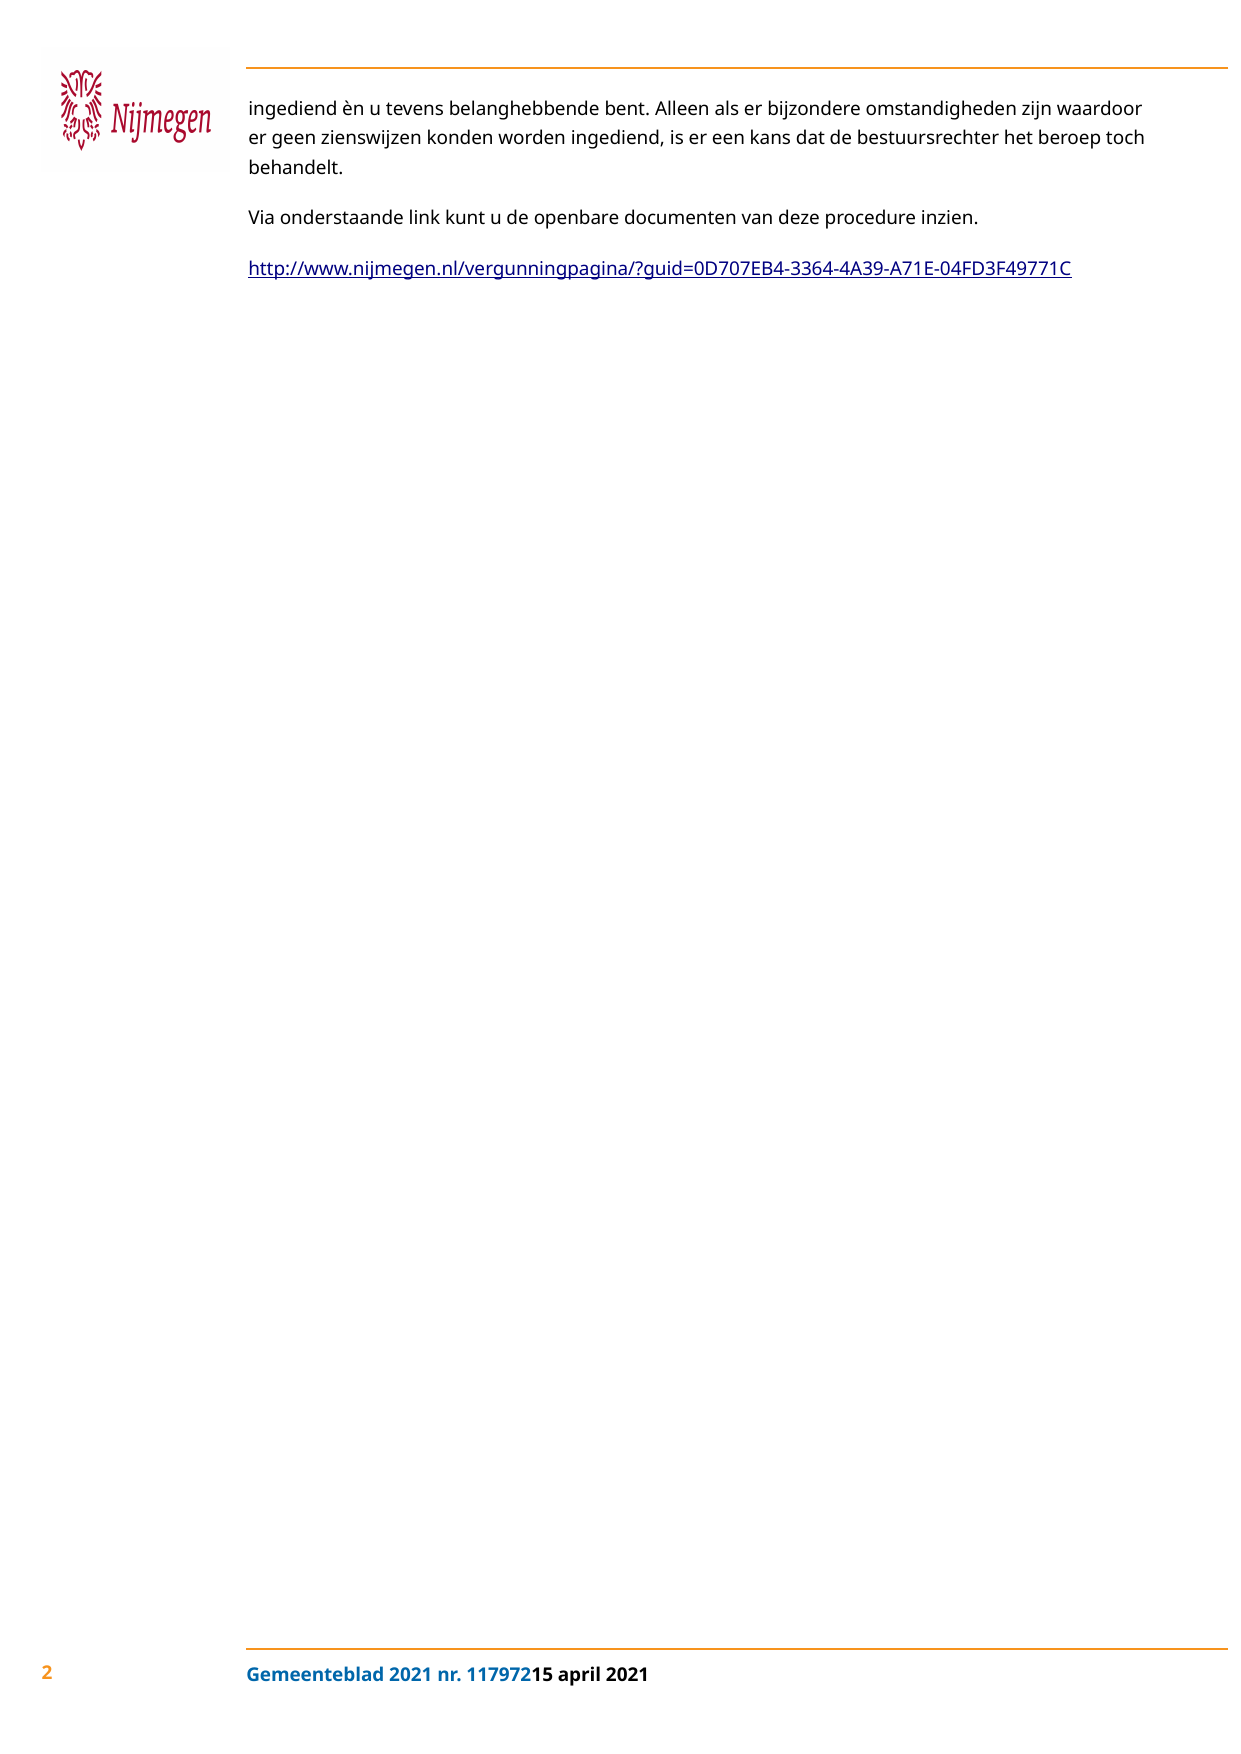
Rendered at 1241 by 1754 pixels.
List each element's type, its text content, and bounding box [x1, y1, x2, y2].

text http://www.nijmegen.nl/vergunningpagina/?guid=0D707EB4-3364-4A39-A71E-04FD3F49771C [248, 255, 1152, 281]
text Via onderstaande link kunt u de openbare documenten van deze procedure inzien. [248, 204, 1152, 230]
text ingediend èn u tevens belanghebbende bent. Alleen als er bijzondere omstandigheden zijn waardoor er geen zienswijzen konden worden ingediend, is er een kans dat de bestuursrechter het beroep toch behandelt. [248, 95, 1152, 180]
picture [41, 47, 231, 172]
